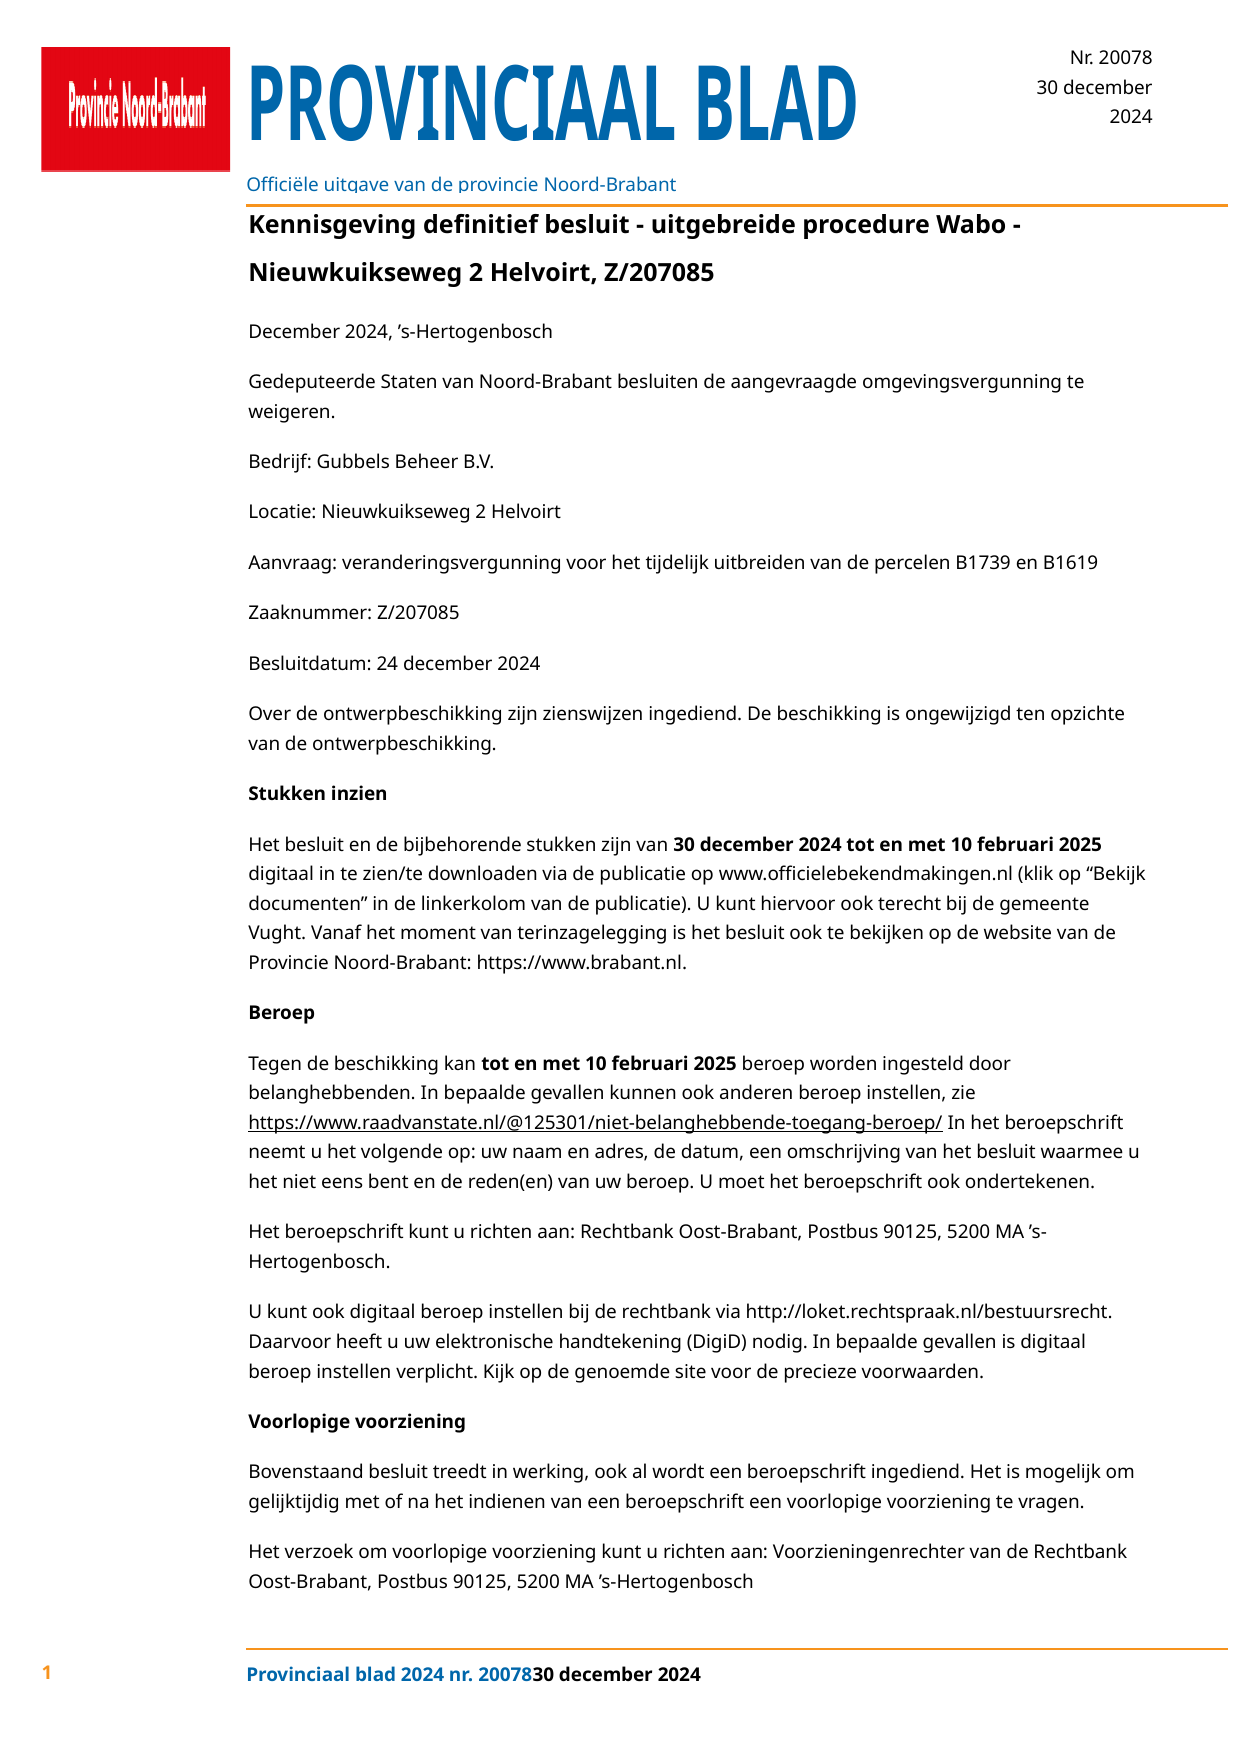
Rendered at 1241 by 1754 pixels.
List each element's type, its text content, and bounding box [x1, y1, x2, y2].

text Het beroepschrift kunt u richten aan: Rechtbank Oost-Brabant, Postbus 90125, 5200 MA ’s-Hertogenbosch. [248, 1219, 1152, 1274]
text Stukken inzien [248, 780, 1152, 806]
text Voorlopige voorziening [248, 1408, 1152, 1434]
text Bovenstaand besluit treedt in werking, ook al wordt een beroepschrift ingediend. Het is mogelijk om gelijktijdig met of na het indienen van een beroepschrift een voorlopige voorziening te vragen. [248, 1459, 1152, 1514]
text Het besluit en de bijbehorende stukken zijn van 30 december 2024 tot en met 10 februari 2025 digitaal in te zien/te downloaden via de publicatie op www.officielebekendmakingen.nl (klik op “Bekijk documenten” in de linkerkolom van de publicatie). U kunt hiervoor ook terecht bij de gemeente Vught. Vanaf het moment van terinzagelegging is het besluit ook te bekijken op de website van de Provincie Noord-Brabant: https://www.brabant.nl. [248, 831, 1152, 975]
text December 2024, ’s-Hertogenbosch [248, 318, 1152, 344]
text Locatie: Nieuwkuikseweg 2 Helvoirt [248, 499, 1152, 524]
picture [41, 47, 231, 172]
text Bedrijf: Gubbels Beheer B.V. [248, 448, 1152, 474]
text Over de ontwerpbeschikking zijn zienswijzen ingediend. De beschikking is ongewijzigd ten opzichte van de ontwerpbeschikking. [248, 700, 1152, 756]
text Beroep [248, 999, 1152, 1025]
text U kunt ook digitaal beroep instellen bij de rechtbank via http://loket.rechtspraak.nl/bestuursrecht. Daarvoor heeft u uw elektronische handtekening (DigiD) nodig. In bepaalde gevallen is digitaal beroep instellen verplicht. Kijk op de genoemde site voor de precieze voorwaarden. [248, 1299, 1152, 1384]
text Het verzoek om voorlopige voorziening kunt u richten aan: Voorzieningenrechter van de Rechtbank Oost-Brabant, Postbus 90125, 5200 MA ’s-Hertogenbosch [248, 1539, 1152, 1594]
text Gedeputeerde Staten van Noord-Brabant besluiten de aangevraagde omgevingsvergunning te weigeren. [248, 368, 1152, 424]
text Kennisgeving definitief besluit - uitgebreide procedure Wabo - Nieuwkuikseweg 2 Helvoirt, Z/207085 [248, 207, 1152, 288]
text Zaaknummer: Z/207085 [248, 599, 1152, 625]
text Aanvraag: veranderingsvergunning voor het tijdelijk uitbreiden van de percelen B1739 en B1619 [248, 549, 1152, 575]
text Besluitdatum: 24 december 2024 [248, 650, 1152, 676]
text Tegen de beschikking kan tot en met 10 februari 2025 beroep worden ingesteld door belanghebbenden. In bepaalde gevallen kunnen ook anderen beroep instellen, zie https://www.raadvanstate.nl/@125301/niet-belanghebbende-toegang-beroep/ In het beroepschrift neemt u het volgende op: uw naam en adres, de datum, een omschrijving van het besluit waarmee u het niet eens bent en de reden(en) van uw beroep. U moet het beroepschrift ook ondertekenen. [248, 1050, 1152, 1194]
